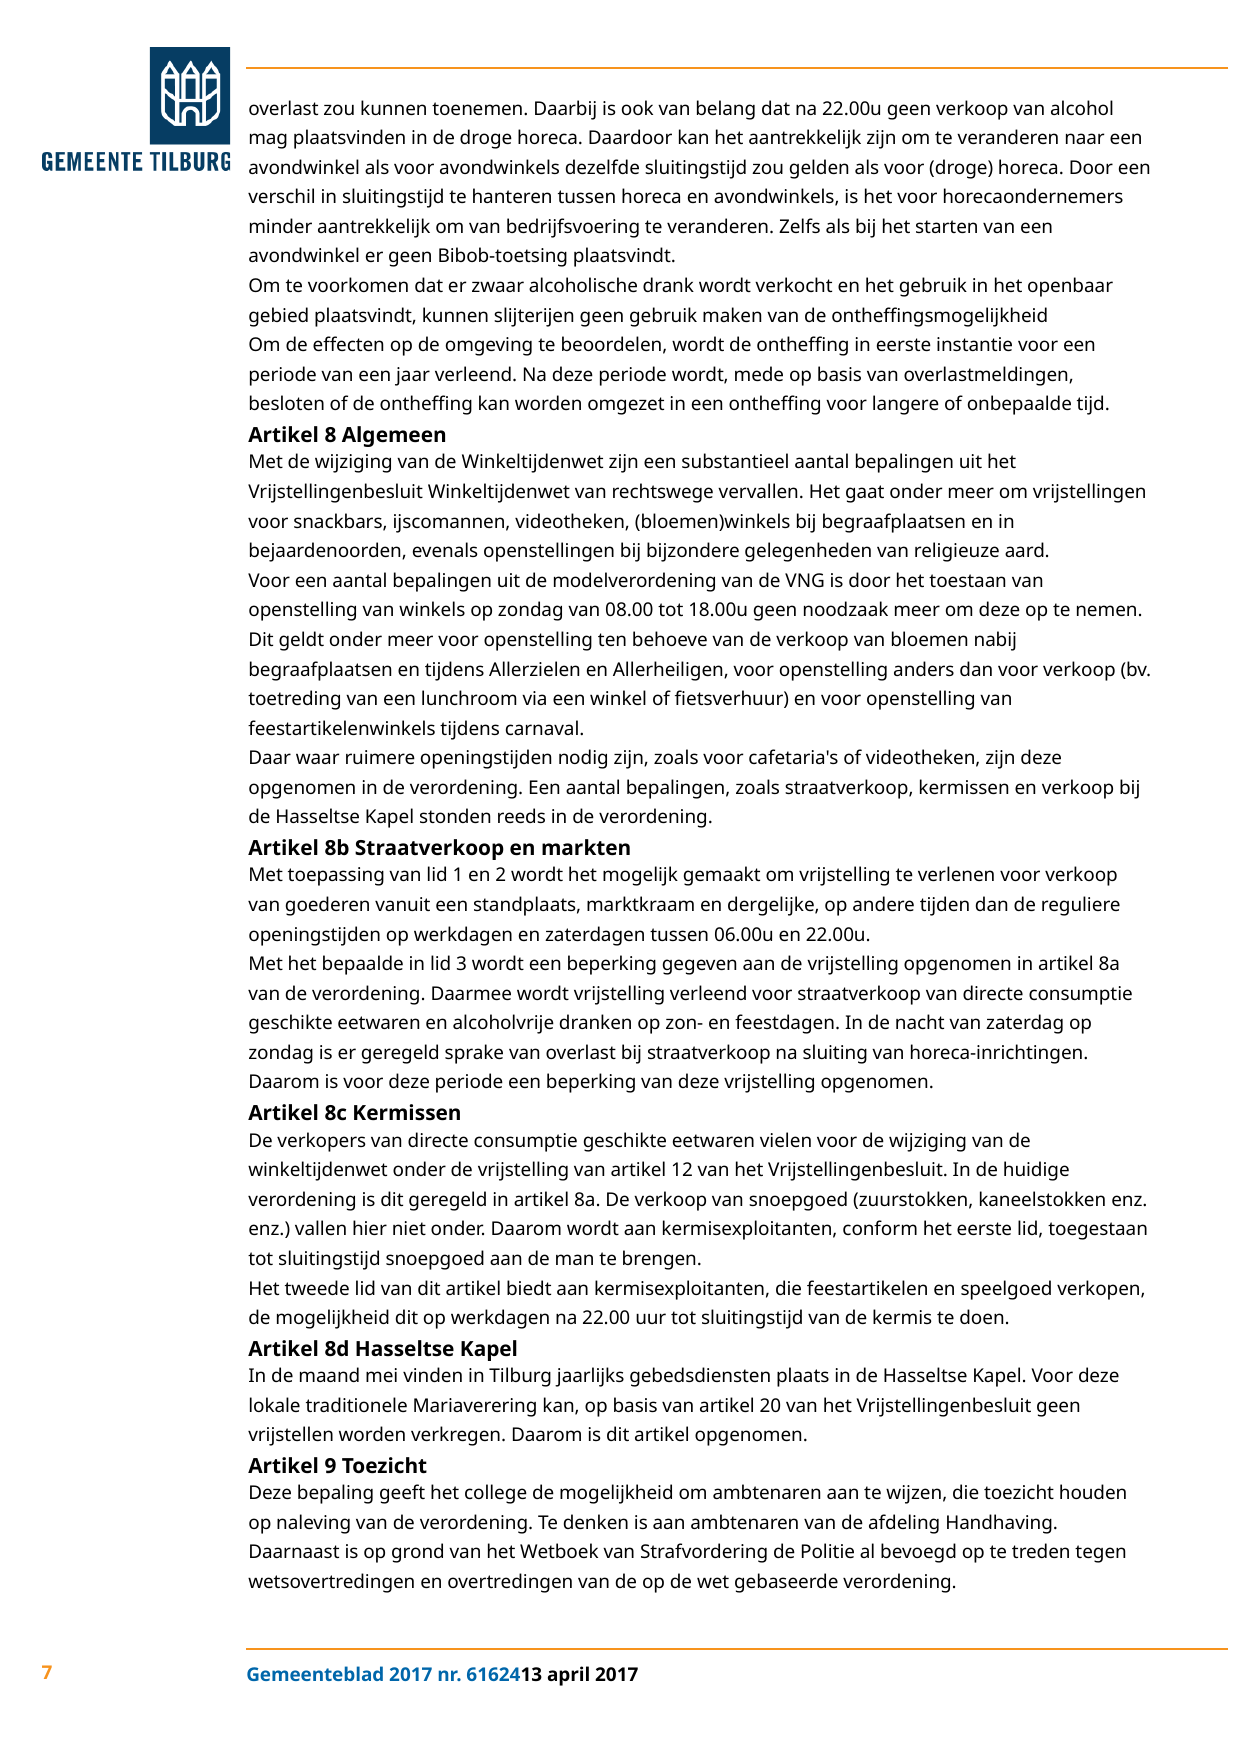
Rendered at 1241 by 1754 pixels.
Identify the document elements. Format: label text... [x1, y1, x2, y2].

text Voor een aantal bepalingen uit de modelverordening van de VNG is door het toestaan van openstelling van winkels op zondag van 08.00 tot 18.00u geen noodzaak meer om deze op te nemen. Dit geldt onder meer voor openstelling ten behoeve van de verkoop van bloemen nabij begraafplaatsen en tijdens Allerzielen en Allerheiligen, voor openstelling anders dan voor verkoop (bv. toetreding van een lunchroom via een winkel of fietsverhuur) en voor openstelling van feestartikelenwinkels tijdens carnaval. [248, 567, 1152, 741]
text Daar waar ruimere openingstijden nodig zijn, zoals voor cafetaria's of videotheken, zijn deze opgenomen in de verordening. Een aantal bepalingen, zoals straatverkoop, kermissen en verkoop bij de Hasseltse Kapel stonden reeds in de verordening. [248, 744, 1152, 829]
picture [41, 47, 231, 172]
text Deze bepaling geeft het college de mogelijkheid om ambtenaren aan te wijzen, die toezicht houden op naleving van de verordening. Te denken is aan ambtenaren van de afdeling Handhaving. Daarnaast is op grond van het Wetboek van Strafvordering de Politie al bevoegd op te treden tegen wetsovertredingen en overtredingen van de op de wet gebaseerde verordening. [248, 1479, 1152, 1594]
text De verkopers van directe consumptie geschikte eetwaren vielen voor de wijziging van de winkeltijdenwet onder de vrijstelling van artikel 12 van het Vrijstellingenbesluit. In de huidige verordening is dit geregeld in artikel 8a. De verkoop van snoepgoed (zuurstokken, kaneelstokken enz. enz.) vallen hier niet onder. Daarom wordt aan kermisexploitanten, conform het eerste lid, toegestaan tot sluitingstijd snoepgoed aan de man te brengen. [248, 1127, 1152, 1271]
text Om de effecten op de omgeving te beoordelen, wordt de ontheffing in eerste instantie voor een periode van een jaar verleend. Na deze periode wordt, mede op basis van overlastmeldingen, besloten of de ontheffing kan worden omgezet in een ontheffing voor langere of onbepaalde tijd. [248, 331, 1152, 416]
text Met de wijziging van de Winkeltijdenwet zijn een substantieel aantal bepalingen uit het Vrijstellingenbesluit Winkeltijdenwet van rechtswege vervallen. Het gaat onder meer om vrijstellingen voor snackbars, ijscomannen, videotheken, (bloemen)winkels bij begraafplaatsen en in bejaardenoorden, evenals openstellingen bij bijzondere gelegenheden van religieuze aard. [248, 449, 1152, 563]
text Het tweede lid van dit artikel biedt aan kermisexploitanten, die feestartikelen en speelgoed verkopen, de mogelijkheid dit op werkdagen na 22.00 uur tot sluitingstijd van de kermis te doen. [248, 1275, 1152, 1330]
text Artikel 8c Kermissen [248, 1098, 1152, 1127]
text Om te voorkomen dat er zwaar alcoholische drank wordt verkocht en het gebruik in het openbaar gebied plaatsvindt, kunnen slijterijen geen gebruik maken van de ontheffingsmogelijkheid [248, 272, 1152, 328]
text Met het bepaalde in lid 3 wordt een beperking gegeven aan de vrijstelling opgenomen in artikel 8a van de verordening. Daarmee wordt vrijstelling verleend voor straatverkoop van directe consumptie geschikte eetwaren en alcoholvrije dranken op zon- en feestdagen. In de nacht van zaterdag op zondag is er geregeld sprake van overlast bij straatverkoop na sluiting van horeca-inrichtingen. Daarom is voor deze periode een beperking van deze vrijstelling opgenomen. [248, 950, 1152, 1094]
text Artikel 8b Straatverkoop en markten [248, 833, 1152, 862]
text Artikel 8d Hasseltse Kapel [248, 1334, 1152, 1362]
text Artikel 9 Toezicht [248, 1451, 1152, 1479]
text Met toepassing van lid 1 en 2 wordt het mogelijk gemaakt om vrijstelling te verlenen voor verkoop van goederen vanuit een standplaats, marktkraam en dergelijke, op andere tijden dan de reguliere openingstijden op werkdagen en zaterdagen tussen 06.00u en 22.00u. [248, 862, 1152, 947]
text In de maand mei vinden in Tilburg jaarlijks gebedsdiensten plaats in de Hasseltse Kapel. Voor deze lokale traditionele Mariaverering kan, op basis van artikel 20 van het Vrijstellingenbesluit geen vrijstellen worden verkregen. Daarom is dit artikel opgenomen. [248, 1362, 1152, 1447]
text overlast zou kunnen toenemen. Daarbij is ook van belang dat na 22.00u geen verkoop van alcohol mag plaatsvinden in de droge horeca. Daardoor kan het aantrekkelijk zijn om te veranderen naar een avondwinkel als voor avondwinkels dezelfde sluitingstijd zou gelden als voor (droge) horeca. Door een verschil in sluitingstijd te hanteren tussen horeca en avondwinkels, is het voor horecaondernemers minder aantrekkelijk om van bedrijfsvoering te veranderen. Zelfs als bij het starten van een avondwinkel er geen Bibob-toetsing plaatsvindt. [248, 95, 1152, 268]
text Artikel 8 Algemeen [248, 420, 1152, 449]
